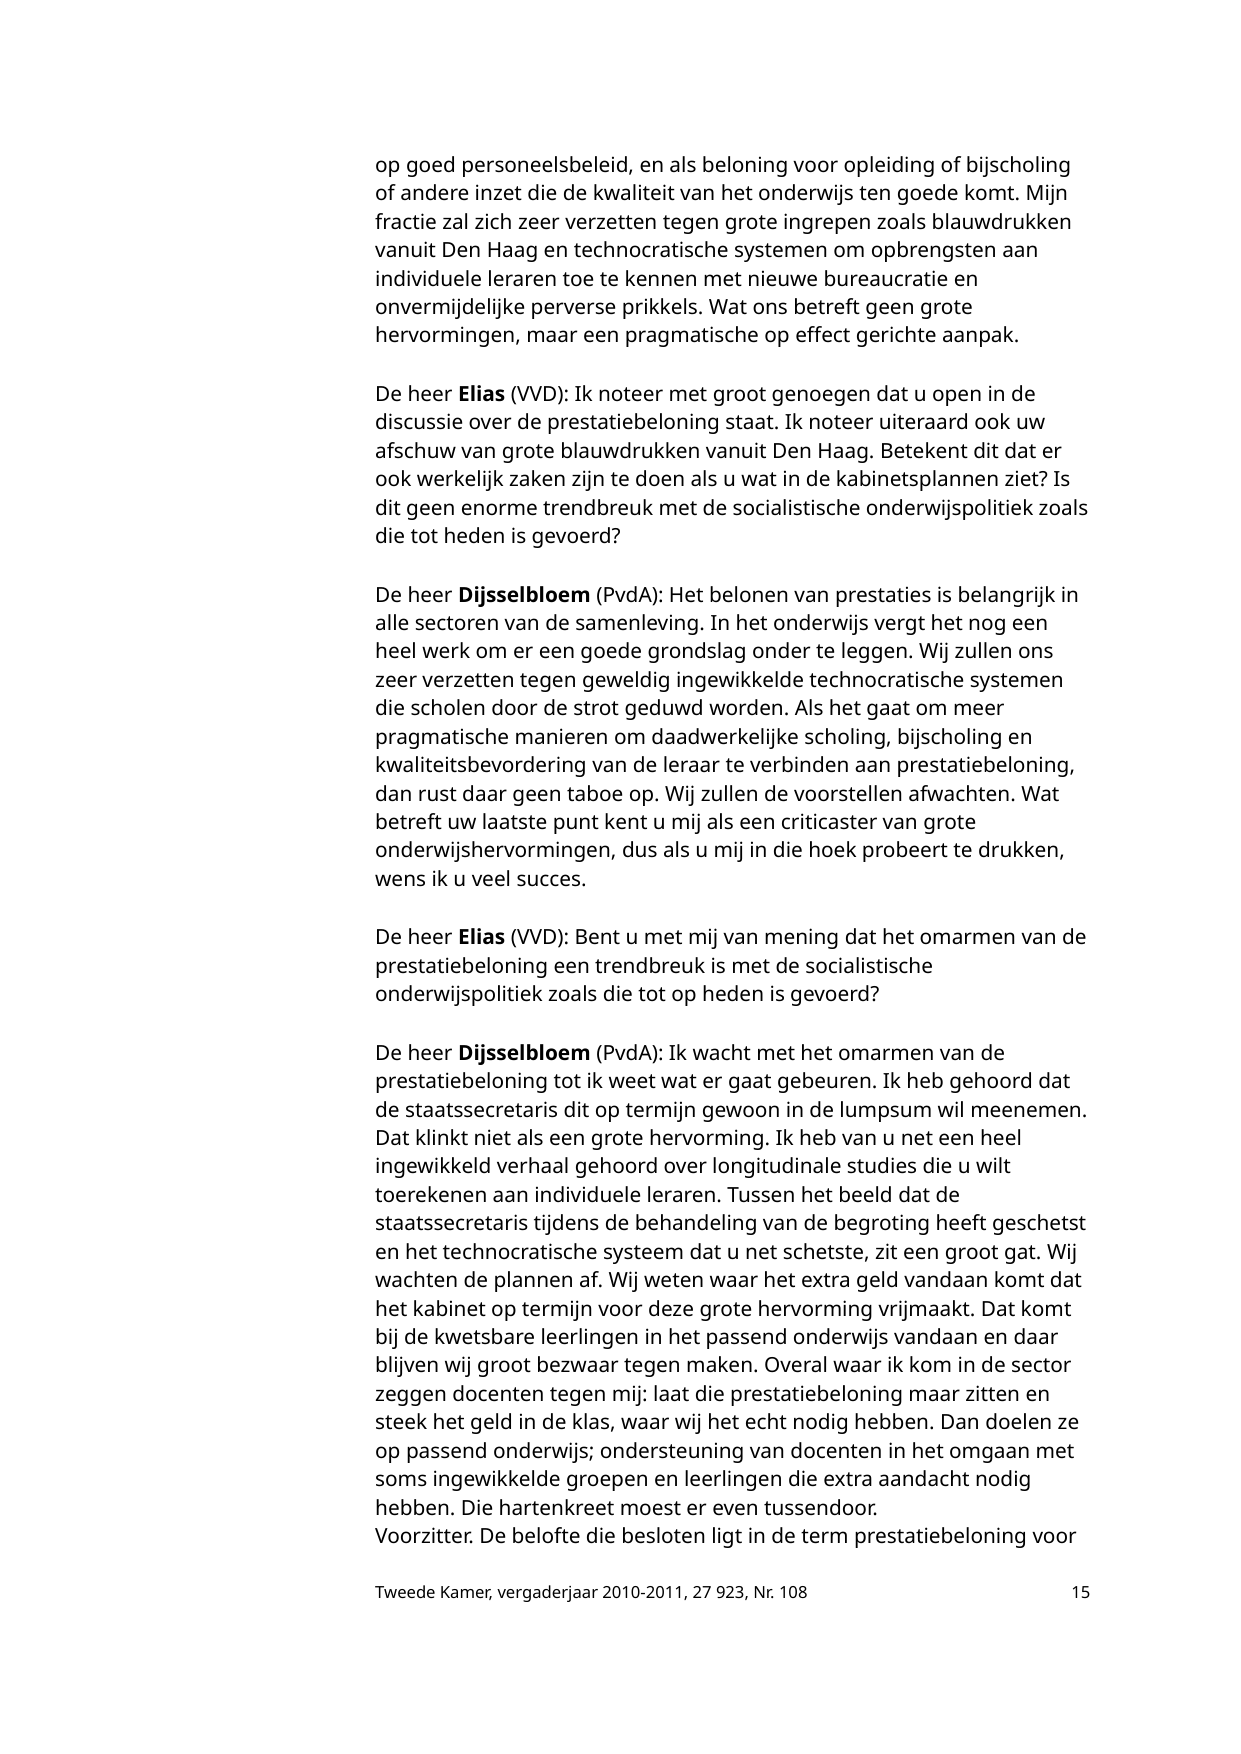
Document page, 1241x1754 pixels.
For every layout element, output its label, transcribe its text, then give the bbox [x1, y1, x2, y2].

text Voorzitter. De belofte die besloten ligt in de term prestatiebeloning voor [375, 1521, 1090, 1550]
text De heer Dijsselbloem (PvdA): Ik wacht met het omarmen van de prestatiebeloning tot ik weet wat er gaat gebeuren. Ik heb gehoord dat de staatssecretaris dit op termijn gewoon in de lumpsum wil meenemen. Dat klinkt niet als een grote hervorming. Ik heb van u net een heel ingewikkeld verhaal gehoord over longitudinale studies die u wilt toerekenen aan individuele leraren. Tussen het beeld dat de staatssecretaris tijdens de behandeling van de begroting heeft geschetst en het technocratische systeem dat u net schetste, zit een groot gat. Wij wachten de plannen af. Wij weten waar het extra geld vandaan komt dat het kabinet op termijn voor deze grote hervorming vrijmaakt. Dat komt bij de kwetsbare leerlingen in het passend onderwijs vandaan en daar blijven wij groot bezwaar tegen maken. Overal waar ik kom in de sector zeggen docenten tegen mij: laat die prestatiebeloning maar zitten en steek het geld in de klas, waar wij het echt nodig hebben. Dan doelen ze op passend onderwijs; ondersteuning van docenten in het omgaan met soms ingewikkelde groepen en leerlingen die extra aandacht nodig hebben. Die hartenkreet moest er even tussendoor. [375, 1038, 1090, 1521]
text De heer Dijsselbloem (PvdA): Het belonen van prestaties is belangrijk in alle sectoren van de samenleving. In het onderwijs vergt het nog een heel werk om er een goede grondslag onder te leggen. Wij zullen ons zeer verzetten tegen geweldig ingewikkelde technocratische systemen die scholen door de strot geduwd worden. Als het gaat om meer pragmatische manieren om daadwerkelijke scholing, bijscholing en kwaliteitsbevordering van de leraar te verbinden aan prestatiebeloning, dan rust daar geen taboe op. Wij zullen de voorstellen afwachten. Wat betreft uw laatste punt kent u mij als een criticaster van grote onderwijshervormingen, dus als u mij in die hoek probeert te drukken, wens ik u veel succes. [375, 580, 1090, 892]
text De heer Elias (VVD): Ik noteer met groot genoegen dat u open in de discussie over de prestatiebeloning staat. Ik noteer uiteraard ook uw afschuw van grote blauwdrukken vanuit Den Haag. Betekent dit dat er ook werkelijk zaken zijn te doen als u wat in de kabinetsplannen ziet? Is dit geen enorme trendbreuk met de socialistische onderwijspolitiek zoals die tot heden is gevoerd? [375, 379, 1090, 550]
text op goed personeelsbeleid, en als beloning voor opleiding of bijscholing of andere inzet die de kwaliteit van het onderwijs ten goede komt. Mijn fractie zal zich zeer verzetten tegen grote ingrepen zoals blauwdrukken vanuit Den Haag en technocratische systemen om opbrengsten aan individuele leraren toe te kennen met nieuwe bureaucratie en onvermijdelijke perverse prikkels. Wat ons betreft geen grote hervormingen, maar een pragmatische op effect gerichte aanpak. [375, 150, 1090, 349]
text De heer Elias (VVD): Bent u met mij van mening dat het omarmen van de prestatiebeloning een trendbreuk is met de socialistische onderwijspolitiek zoals die tot op heden is gevoerd? [375, 922, 1090, 1008]
